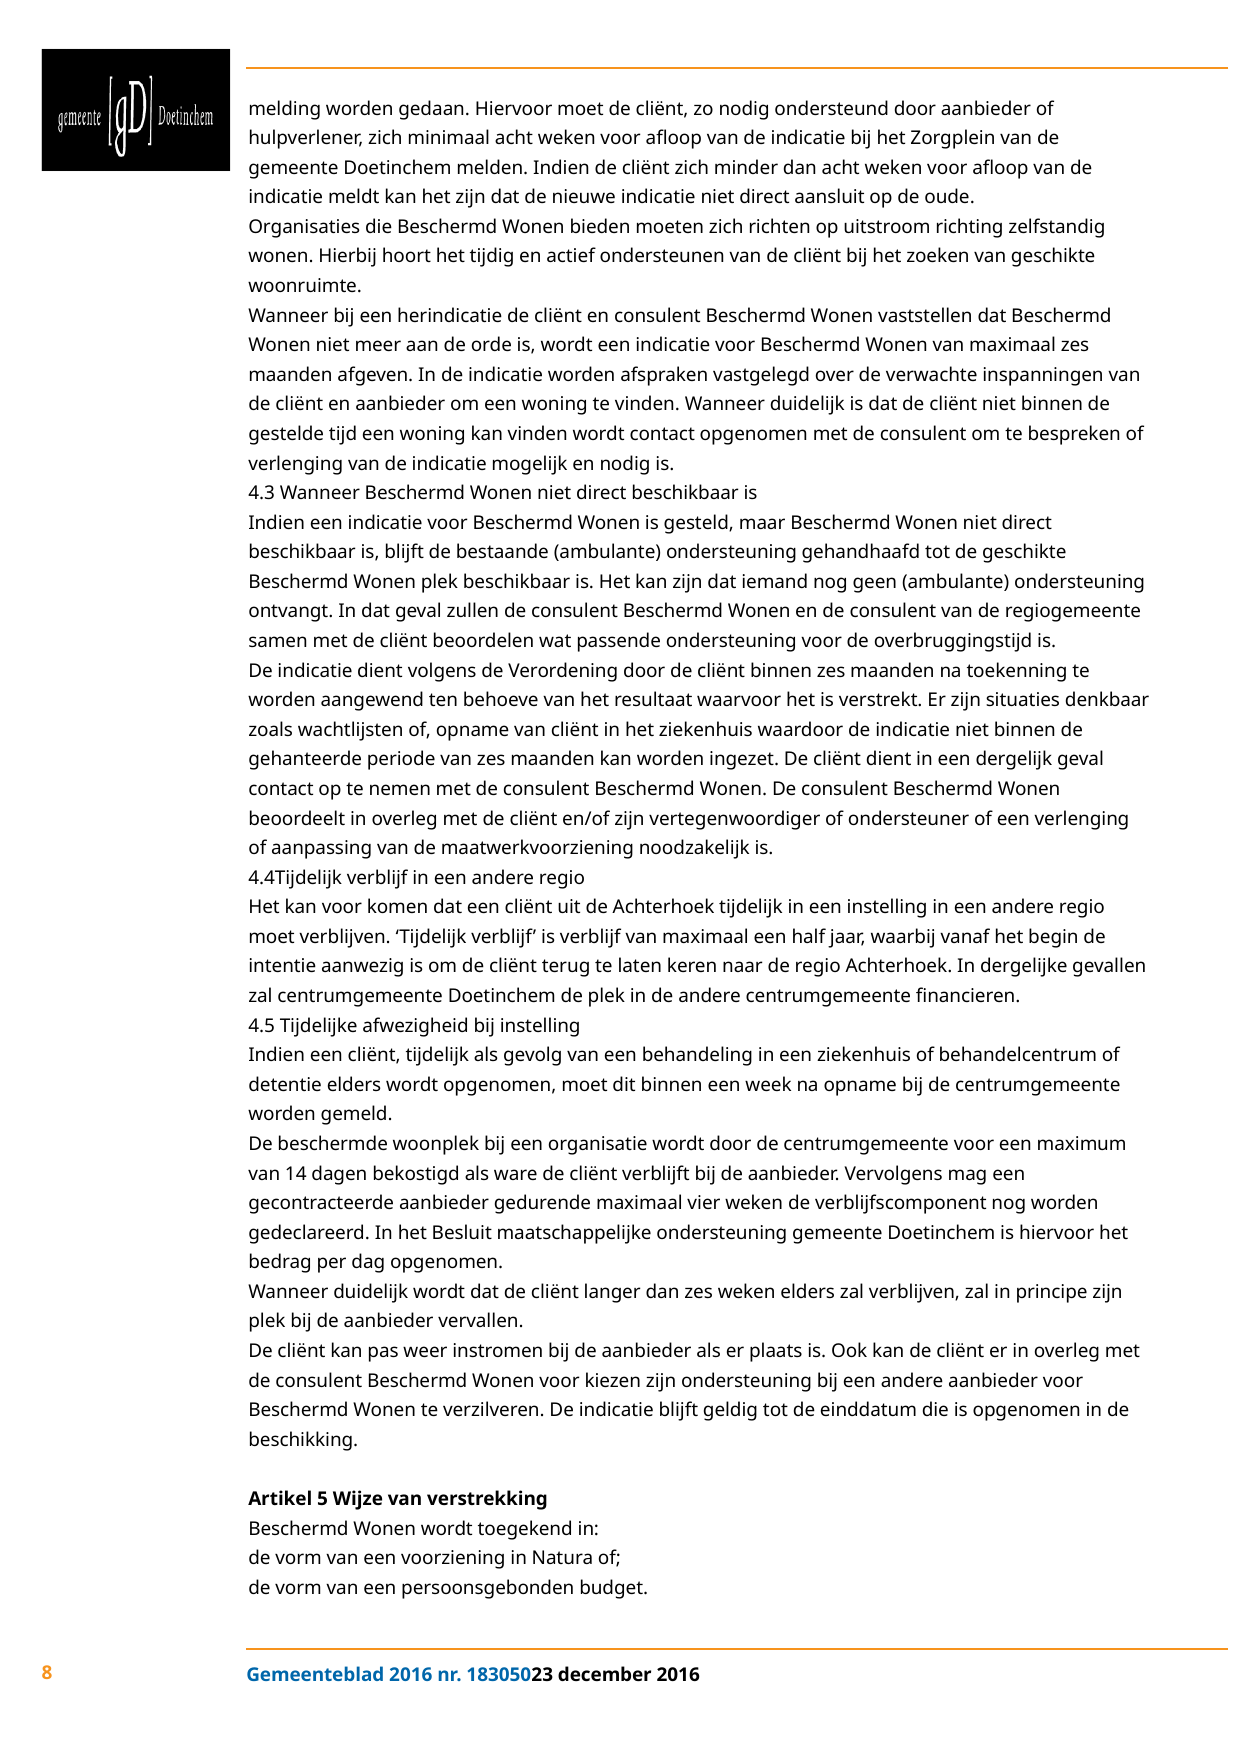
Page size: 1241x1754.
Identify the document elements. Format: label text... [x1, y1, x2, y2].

text De cliënt kan pas weer instromen bij de aanbieder als er plaats is. Ook kan de cliënt er in overleg met de consulent Beschermd Wonen voor kiezen zijn ondersteuning bij een andere aanbieder voor Beschermd Wonen te verzilveren. De indicatie blijft geldig tot de einddatum die is opgenomen in de beschikking. [248, 1337, 1152, 1452]
text de vorm van een voorziening in Natura of; [248, 1544, 1152, 1570]
text De indicatie dient volgens de Verordening door de cliënt binnen zes maanden na toekenning te worden aangewend ten behoeve van het resultaat waarvoor het is verstrekt. Er zijn situaties denkbaar zoals wachtlijsten of, opname van cliënt in het ziekenhuis waardoor de indicatie niet binnen de gehanteerde periode van zes maanden kan worden ingezet. De cliënt dient in een dergelijk geval contact op te nemen met de consulent Beschermd Wonen. De consulent Beschermd Wonen beoordeelt in overleg met de cliënt en/of zijn vertegenwoordiger of ondersteuner of een verlenging of aanpassing van de maatwerkvoorziening noodzakelijk is. [248, 657, 1152, 860]
text 4.3 Wanneer Beschermd Wonen niet direct beschikbaar is [248, 479, 1152, 505]
text Beschermd Wonen wordt toegekend in: [248, 1515, 1152, 1541]
text De beschermde woonplek bij een organisatie wordt door de centrumgemeente voor een maximum van 14 dagen bekostigd als ware de cliënt verblijft bij de aanbieder. Vervolgens mag een gecontracteerde aanbieder gedurende maximaal vier weken de verblijfscomponent nog worden gedeclareerd. In het Besluit maatschappelijke ondersteuning gemeente Doetinchem is hiervoor het bedrag per dag opgenomen. [248, 1130, 1152, 1274]
text Indien een cliënt, tijdelijk als gevolg van een behandeling in een ziekenhuis of behandelcentrum of detentie elders wordt opgenomen, moet dit binnen een week na opname bij de centrumgemeente worden gemeld. [248, 1041, 1152, 1126]
text Artikel 5 Wijze van verstrekking [248, 1485, 1152, 1511]
text de vorm van een persoonsgebonden budget. [248, 1574, 1152, 1600]
text Wanneer bij een herindicatie de cliënt en consulent Beschermd Wonen vaststellen dat Beschermd Wonen niet meer aan de orde is, wordt een indicatie voor Beschermd Wonen van maximaal zes maanden afgeven. In de indicatie worden afspraken vastgelegd over de verwachte inspanningen van de cliënt en aanbieder om een woning te vinden. Wanneer duidelijk is dat de cliënt niet binnen de gestelde tijd een woning kan vinden wordt contact opgenomen met de consulent om te bespreken of verlenging van de indicatie mogelijk en nodig is. [248, 302, 1152, 476]
text Wanneer duidelijk wordt dat de cliënt langer dan zes weken elders zal verblijven, zal in principe zijn plek bij de aanbieder vervallen. [248, 1278, 1152, 1333]
text melding worden gedaan. Hiervoor moet de cliënt, zo nodig ondersteund door aanbieder of hulpverlener, zich minimaal acht weken voor afloop van de indicatie bij het Zorgplein van de gemeente Doetinchem melden. Indien de cliënt zich minder dan acht weken voor afloop van de indicatie meldt kan het zijn dat de nieuwe indicatie niet direct aansluit op de oude. [248, 95, 1152, 209]
text Indien een indicatie voor Beschermd Wonen is gesteld, maar Beschermd Wonen niet direct beschikbaar is, blijft de bestaande (ambulante) ondersteuning gehandhaafd tot de geschikte Beschermd Wonen plek beschikbaar is. Het kan zijn dat iemand nog geen (ambulante) ondersteuning ontvangt. In dat geval zullen de consulent Beschermd Wonen en de consulent van de regiogemeente samen met de cliënt beoordelen wat passende ondersteuning voor de overbruggingstijd is. [248, 509, 1152, 653]
picture [41, 47, 231, 172]
text Het kan voor komen dat een cliënt uit de Achterhoek tijdelijk in een instelling in een andere regio moet verblijven. ‘Tijdelijk verblijf’ is verblijf van maximaal een half jaar, waarbij vanaf het begin de intentie aanwezig is om de cliënt terug te laten keren naar de regio Achterhoek. In dergelijke gevallen zal centrumgemeente Doetinchem de plek in de andere centrumgemeente financieren. [248, 893, 1152, 1008]
text Organisaties die Beschermd Wonen bieden moeten zich richten op uitstroom richting zelfstandig wonen. Hierbij hoort het tijdig en actief ondersteunen van de cliënt bij het zoeken van geschikte woonruimte. [248, 213, 1152, 298]
text 4.5 Tijdelijke afwezigheid bij instelling [248, 1012, 1152, 1038]
text 4.4Tijdelijk verblijf in een andere regio [248, 864, 1152, 890]
